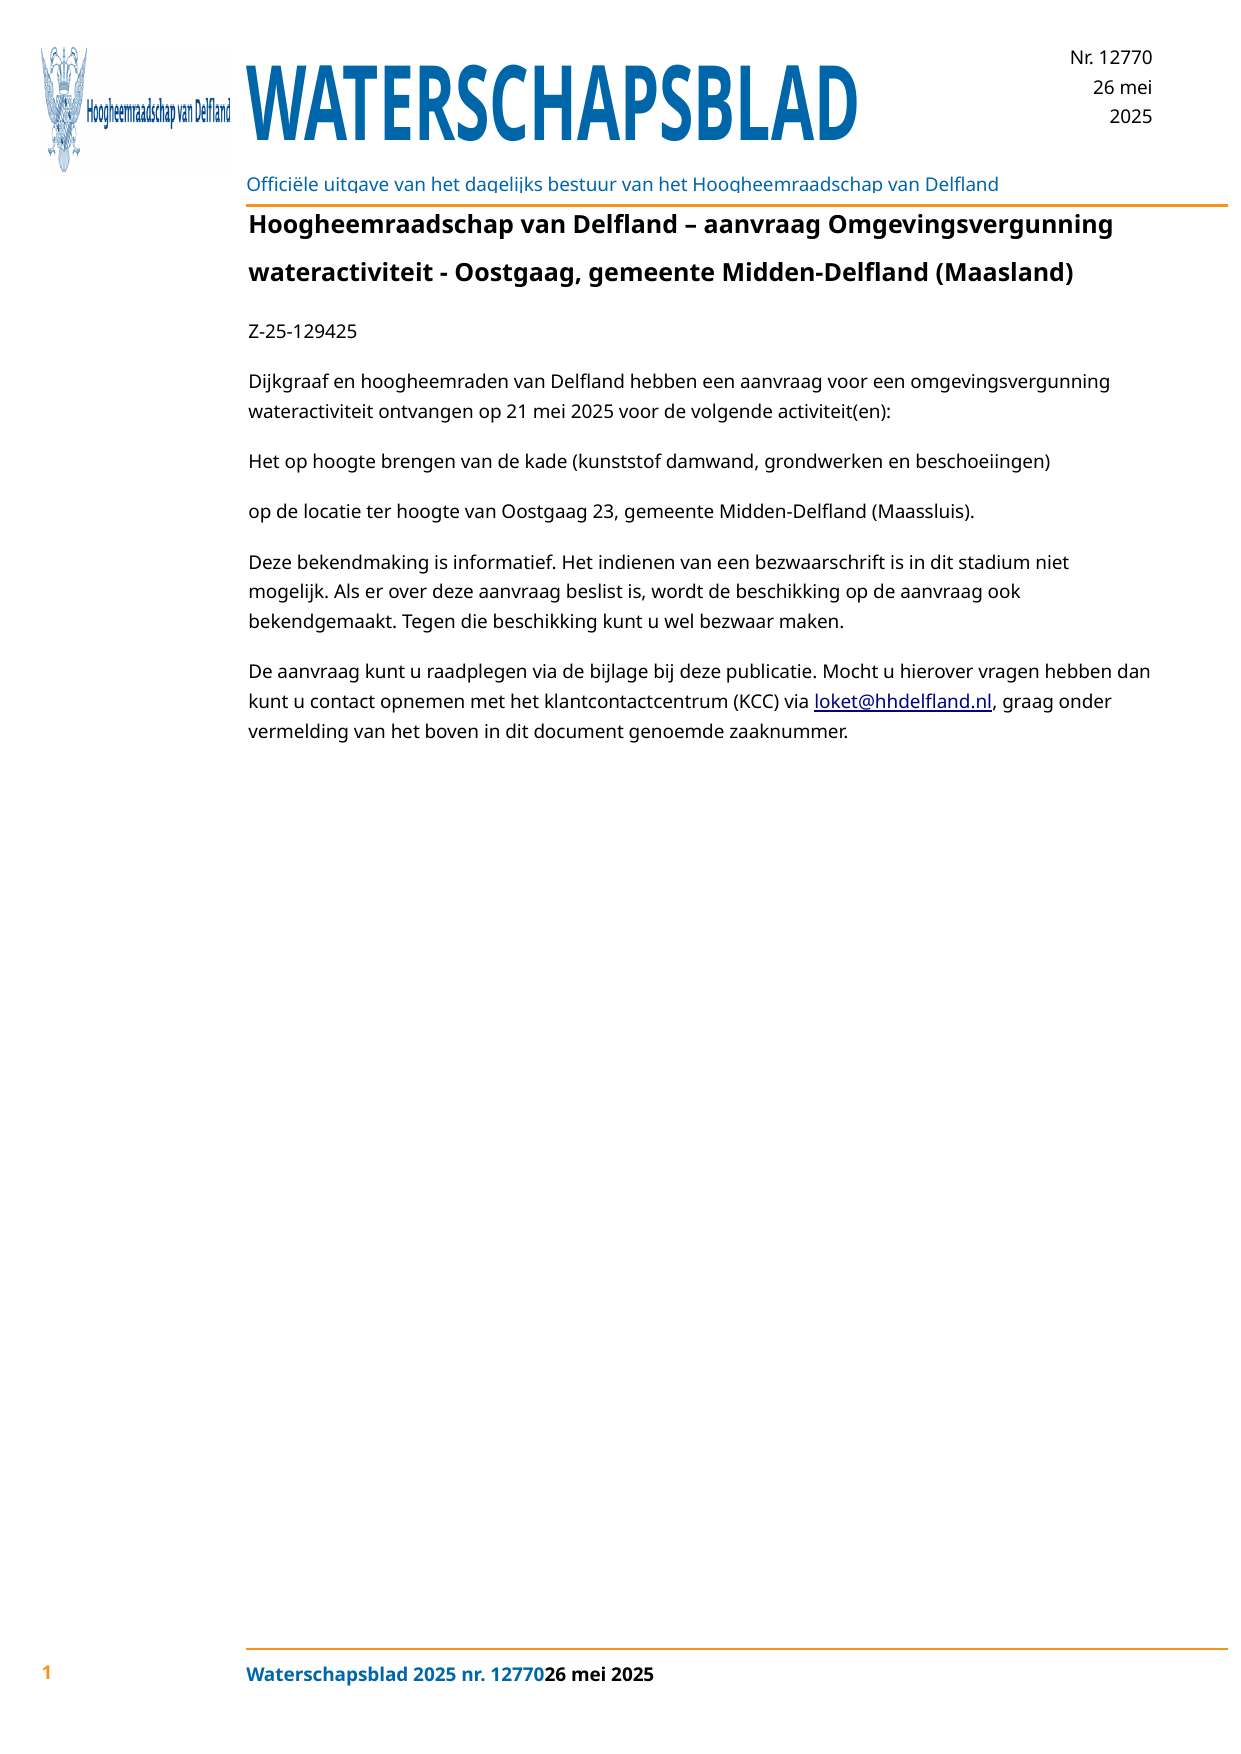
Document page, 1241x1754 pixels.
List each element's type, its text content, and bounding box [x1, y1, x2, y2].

text Het op hoogte brengen van de kade (kunststof damwand, grondwerken en beschoeiingen) [248, 448, 1152, 474]
text Hoogheemraadschap van Delfland – aanvraag Omgevingsvergunning wateractiviteit - Oostgaag, gemeente Midden-Delfland (Maasland) [248, 207, 1152, 288]
text De aanvraag kunt u raadplegen via de bijlage bij deze publicatie. Mocht u hierover vragen hebben dan kunt u contact opnemen met het klantcontactcentrum (KCC) via loket@hhdelfland.nl, graag onder vermelding van het boven in dit document genoemde zaaknummer. [248, 659, 1152, 744]
picture [41, 47, 231, 172]
text op de locatie ter hoogte van Oostgaag 23, gemeente Midden-Delfland (Maassluis). [248, 499, 1152, 524]
text Dijkgraaf en hoogheemraden van Delfland hebben een aanvraag voor een omgevingsvergunning wateractiviteit ontvangen op 21 mei 2025 voor de volgende activiteit(en): [248, 368, 1152, 424]
text Z-25-129425 [248, 318, 1152, 344]
text Deze bekendmaking is informatief. Het indienen van een bezwaarschrift is in dit stadium niet mogelijk. Als er over deze aanvraag beslist is, wordt de beschikking op de aanvraag ook bekendgemaakt. Tegen die beschikking kunt u wel bezwaar maken. [248, 549, 1152, 634]
